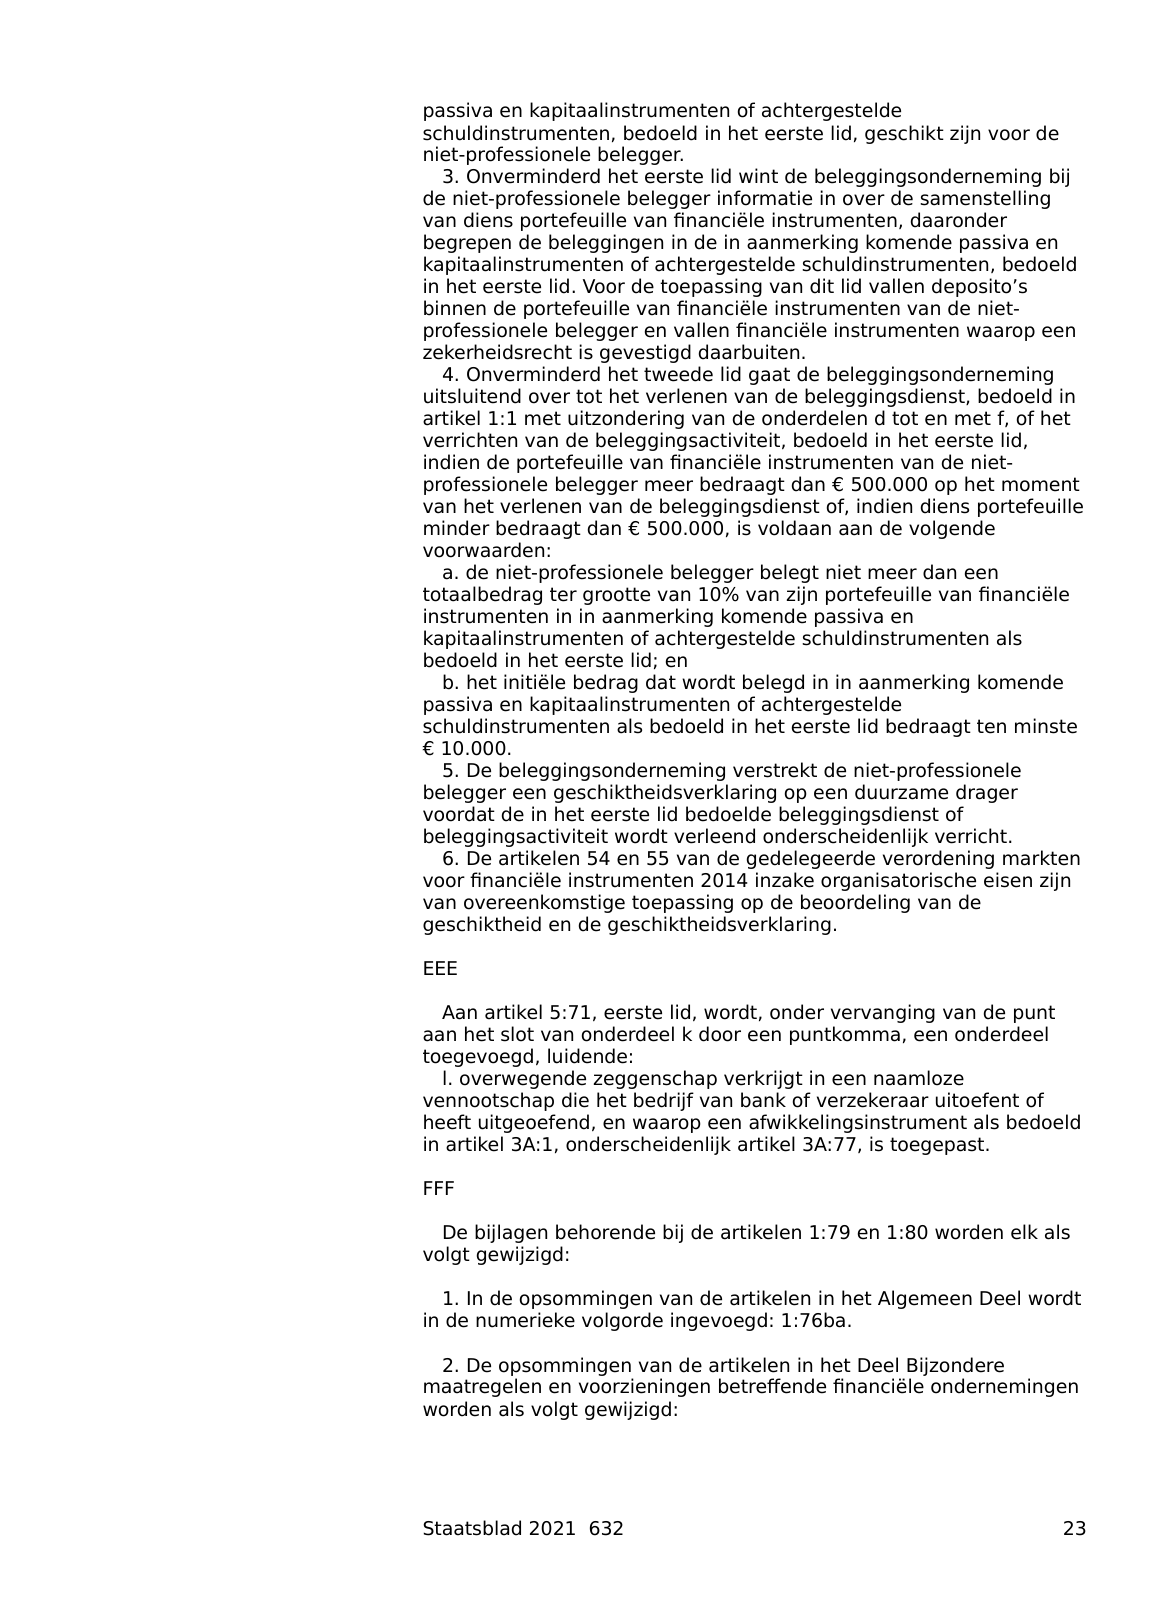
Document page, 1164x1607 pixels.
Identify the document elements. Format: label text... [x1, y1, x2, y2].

text EEE [422, 958, 1087, 980]
text 3. Onverminderd het eerste lid wint de beleggingsonderneming bij de niet-professionele belegger informatie in over de samenstelling van diens portefeuille van financiële instrumenten, daaronder begrepen de beleggingen in de in aanmerking komende passiva en kapitaalinstrumenten of achtergestelde schuldinstrumenten, bedoeld in het eerste lid. Voor de toepassing van dit lid vallen deposito’s binnen de portefeuille van financiële instrumenten van de niet-professionele belegger en vallen financiële instrumenten waarop een zekerheidsrecht is gevestigd daarbuiten. [422, 166, 1087, 364]
text 6. De artikelen 54 en 55 van de gedelegeerde verordening markten voor financiële instrumenten 2014 inzake organisatorische eisen zijn van overeenkomstige toepassing op de beoordeling van de geschiktheid en de geschiktheidsverklaring. [422, 848, 1087, 936]
text Aan artikel 5:71, eerste lid, wordt, onder vervanging van de punt aan het slot van onderdeel k door een puntkomma, een onderdeel toegevoegd, luidende: [422, 1002, 1087, 1068]
text De bijlagen behorende bij de artikelen 1:79 en 1:80 worden elk als volgt gewijzigd: [422, 1222, 1087, 1266]
text FFF [422, 1178, 1087, 1200]
text passiva en kapitaalinstrumenten of achtergestelde schuldinstrumenten, bedoeld in het eerste lid, geschikt zijn voor de niet-professionele belegger. [422, 100, 1087, 166]
text 4. Onverminderd het tweede lid gaat de beleggingsonderneming uitsluitend over tot het verlenen van de beleggingsdienst, bedoeld in artikel 1:1 met uitzondering van de onderdelen d tot en met f, of het verrichten van de beleggingsactiviteit, bedoeld in het eerste lid, indien de portefeuille van financiële instrumenten van de niet-professionele belegger meer bedraagt dan € 500.000 op het moment van het verlenen van de beleggingsdienst of, indien diens portefeuille minder bedraagt dan € 500.000, is voldaan aan de volgende voorwaarden: [422, 364, 1087, 562]
text 2. De opsommingen van de artikelen in het Deel Bijzondere maatregelen en voorzieningen betreffende financiële ondernemingen worden als volgt gewijzigd: [422, 1354, 1087, 1420]
text l. overwegende zeggenschap verkrijgt in een naamloze vennootschap die het bedrijf van bank of verzekeraar uitoefent of heeft uitgeoefend, en waarop een afwikkelingsinstrument als bedoeld in artikel 3A:1, onderscheidenlijk artikel 3A:77, is toegepast. [422, 1068, 1087, 1156]
text 1. In de opsommingen van de artikelen in het Algemeen Deel wordt in de numerieke volgorde ingevoegd: 1:76ba. [422, 1288, 1087, 1332]
text b. het initiële bedrag dat wordt belegd in in aanmerking komende passiva en kapitaalinstrumenten of achtergestelde schuldinstrumenten als bedoeld in het eerste lid bedraagt ten minste € 10.000. [422, 672, 1087, 760]
text a. de niet-professionele belegger belegt niet meer dan een totaalbedrag ter grootte van 10% van zijn portefeuille van financiële instrumenten in in aanmerking komende passiva en kapitaalinstrumenten of achtergestelde schuldinstrumenten als bedoeld in het eerste lid; en [422, 562, 1087, 672]
text 5. De beleggingsonderneming verstrekt de niet-professionele belegger een geschiktheidsverklaring op een duurzame drager voordat de in het eerste lid bedoelde beleggingsdienst of beleggingsactiviteit wordt verleend onderscheidenlijk verricht. [422, 760, 1087, 848]
